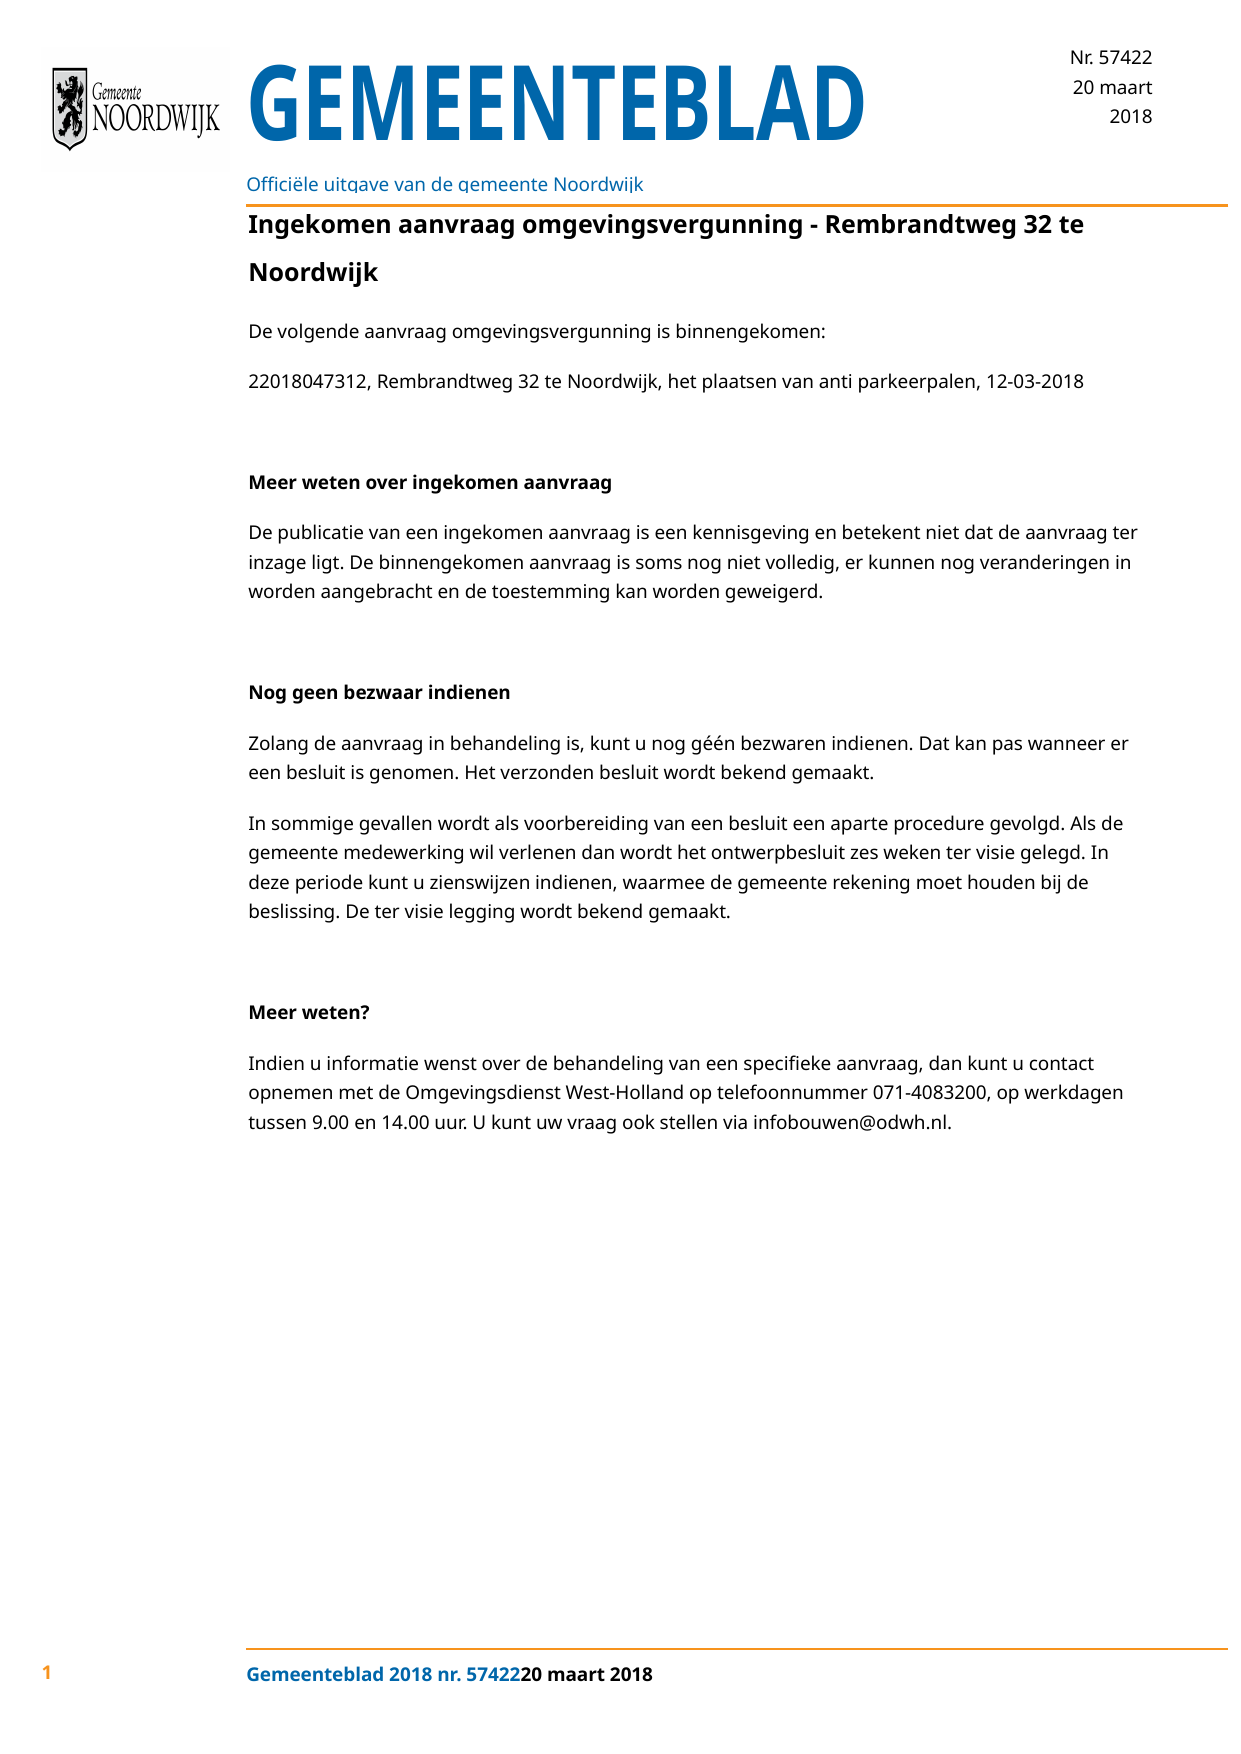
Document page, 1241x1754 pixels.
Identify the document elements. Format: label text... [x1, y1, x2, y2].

text 22018047312, Rembrandtweg 32 te Noordwijk, het plaatsen van anti parkeerpalen, 12-03-2018 [248, 368, 1152, 394]
text De volgende aanvraag omgevingsvergunning is binnengekomen: [248, 318, 1152, 344]
text Nog geen bezwaar indienen [248, 679, 1152, 705]
text In sommige gevallen wordt als voorbereiding van een besluit een aparte procedure gevolgd. Als de gemeente medewerking wil verlenen dan wordt het ontwerpbesluit zes weken ter visie gelegd. In deze periode kunt u zienswijzen indienen, waarmee de gemeente rekening moet houden bij de beslissing. De ter visie legging wordt bekend gemaakt. [248, 810, 1152, 924]
picture [41, 47, 231, 172]
text Meer weten? [248, 999, 1152, 1025]
text Zolang de aanvraag in behandeling is, kunt u nog géén bezwaren indienen. Dat kan pas wanneer er een besluit is genomen. Het verzonden besluit wordt bekend gemaakt. [248, 730, 1152, 785]
text De publicatie van een ingekomen aanvraag is een kennisgeving en betekent niet dat de aanvraag ter inzage ligt. De binnengekomen aanvraag is soms nog niet volledig, er kunnen nog veranderingen in worden aangebracht en de toestemming kan worden geweigerd. [248, 519, 1152, 604]
text Indien u informatie wenst over de behandeling van een specifieke aanvraag, dan kunt u contact opnemen met de Omgevingsdienst West-Holland op telefoonnummer 071-4083200, op werkdagen tussen 9.00 en 14.00 uur. U kunt uw vraag ook stellen via infobouwen@odwh.nl. [248, 1050, 1152, 1135]
text Ingekomen aanvraag omgevingsvergunning - Rembrandtweg 32 te Noordwijk [248, 207, 1152, 288]
text Meer weten over ingekomen aanvraag [248, 469, 1152, 495]
